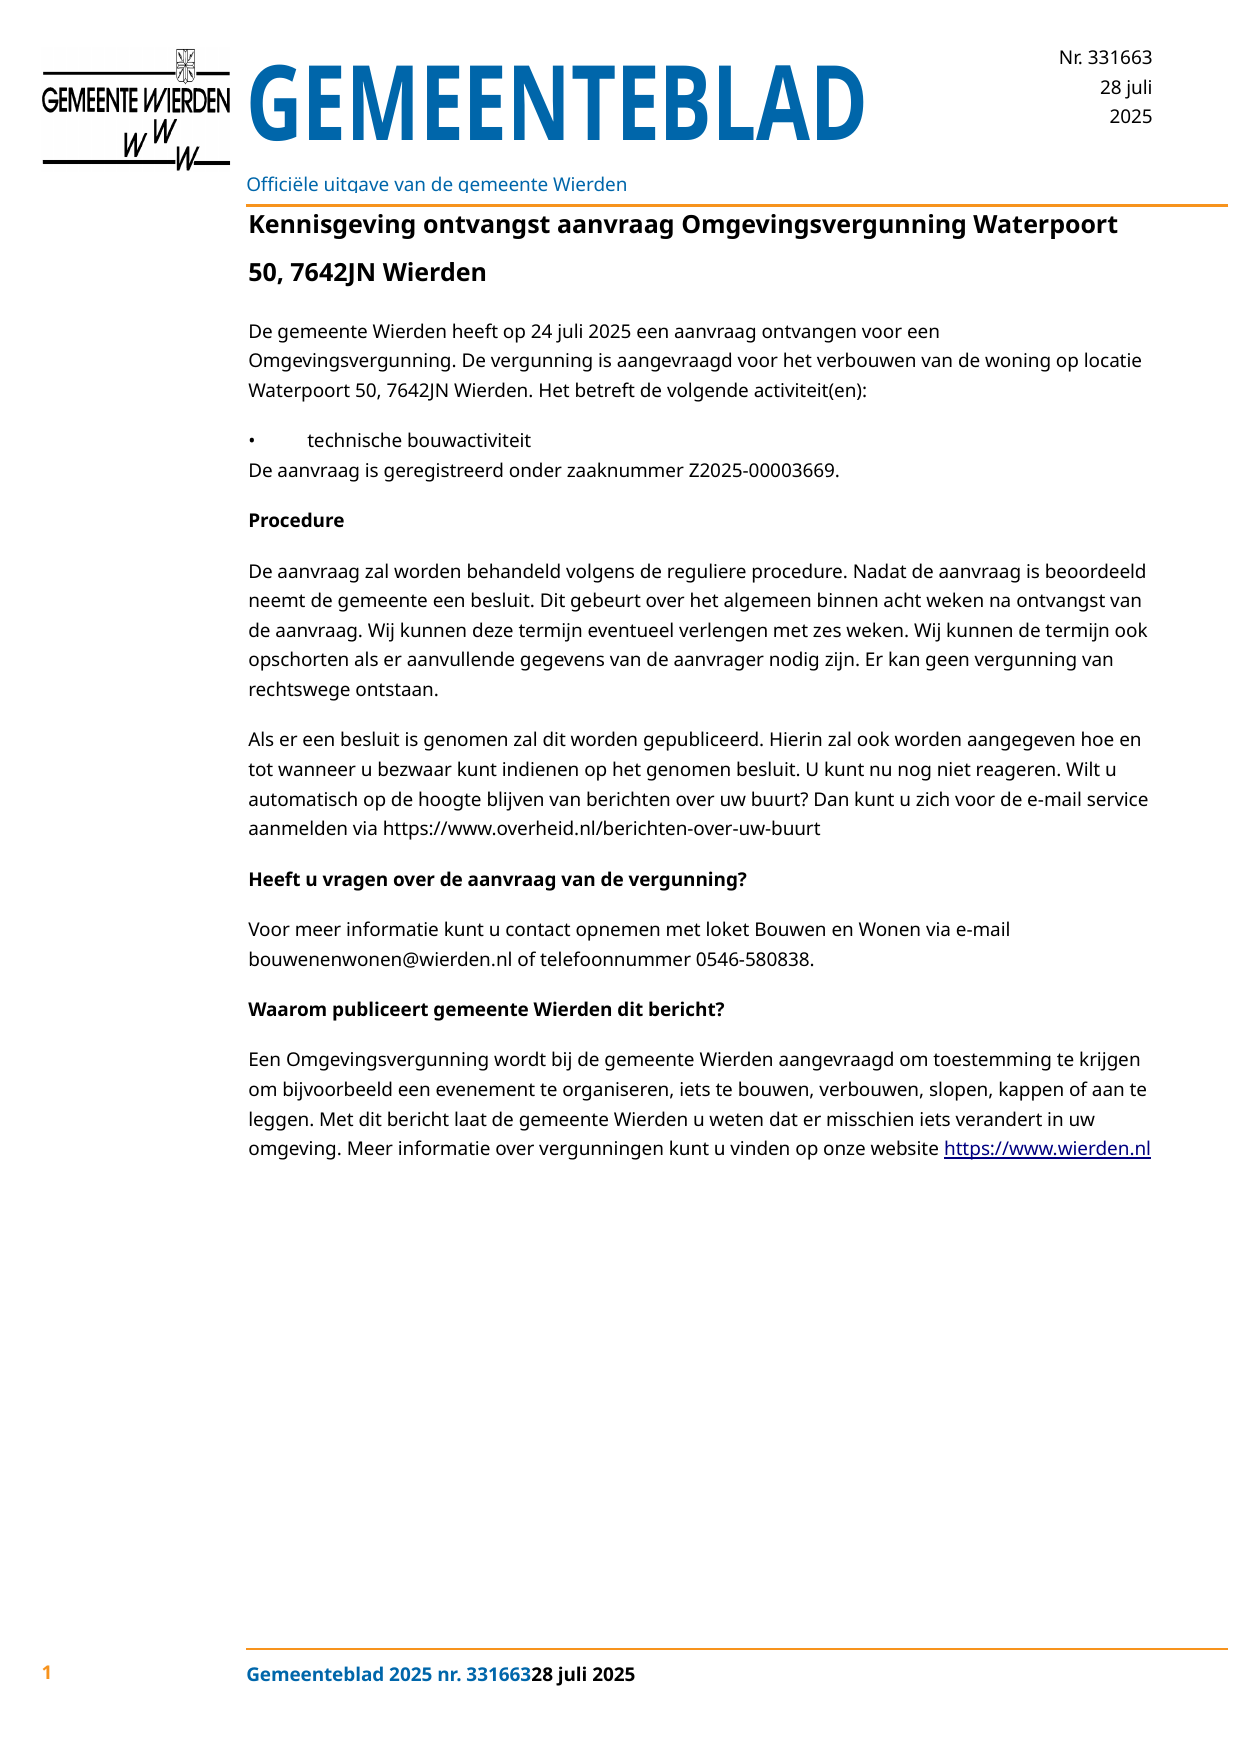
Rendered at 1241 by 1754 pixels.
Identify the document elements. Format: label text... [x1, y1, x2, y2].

text Procedure [248, 507, 1152, 533]
text De gemeente Wierden heeft op 24 juli 2025 een aanvraag ontvangen voor een Omgevingsvergunning. De vergunning is aangevraagd voor het verbouwen van de woning op locatie Waterpoort 50, 7642JN Wierden. Het betreft de volgende activiteit(en): [248, 318, 1152, 403]
picture [41, 47, 231, 172]
text De aanvraag zal worden behandeld volgens de reguliere procedure. Nadat de aanvraag is beoordeeld neemt de gemeente een besluit. Dit gebeurt over het algemeen binnen acht weken na ontvangst van de aanvraag. Wij kunnen deze termijn eventueel verlengen met zes weken. Wij kunnen de termijn ook opschorten als er aanvullende gegevens van de aanvrager nodig zijn. Er kan geen vergunning van rechtswege ontstaan. [248, 558, 1152, 702]
text Waarom publiceert gemeente Wierden dit bericht? [248, 996, 1152, 1022]
list technische bouwactiviteit [248, 427, 1152, 453]
text Als er een besluit is genomen zal dit worden gepubliceerd. Hierin zal ook worden aangegeven hoe en tot wanneer u bezwaar kunt indienen op het genomen besluit. U kunt nu nog niet reageren. Wilt u automatisch op de hoogte blijven van berichten over uw buurt? Dan kunt u zich voor de e-mail service aanmelden via https://www.overheid.nl/berichten-over-uw-buurt [248, 727, 1152, 841]
text De aanvraag is geregistreerd onder zaaknummer Z2025-00003669. [248, 457, 1152, 483]
text Kennisgeving ontvangst aanvraag Omgevingsvergunning Waterpoort 50, 7642JN Wierden [248, 207, 1152, 288]
text Heeft u vragen over de aanvraag van de vergunning? [248, 866, 1152, 892]
text Voor meer informatie kunt u contact opnemen met loket Bouwen en Wonen via e-mail bouwenenwonen@wierden.nl of telefoonnummer 0546-580838. [248, 916, 1152, 972]
text Een Omgevingsvergunning wordt bij de gemeente Wierden aangevraagd om toestemming te krijgen om bijvoorbeeld een evenement te organiseren, iets te bouwen, verbouwen, slopen, kappen of aan te leggen. Met dit bericht laat de gemeente Wierden u weten dat er misschien iets verandert in uw omgeving. Meer informatie over vergunningen kunt u vinden op onze website https://www.wierden.nl [248, 1047, 1152, 1161]
